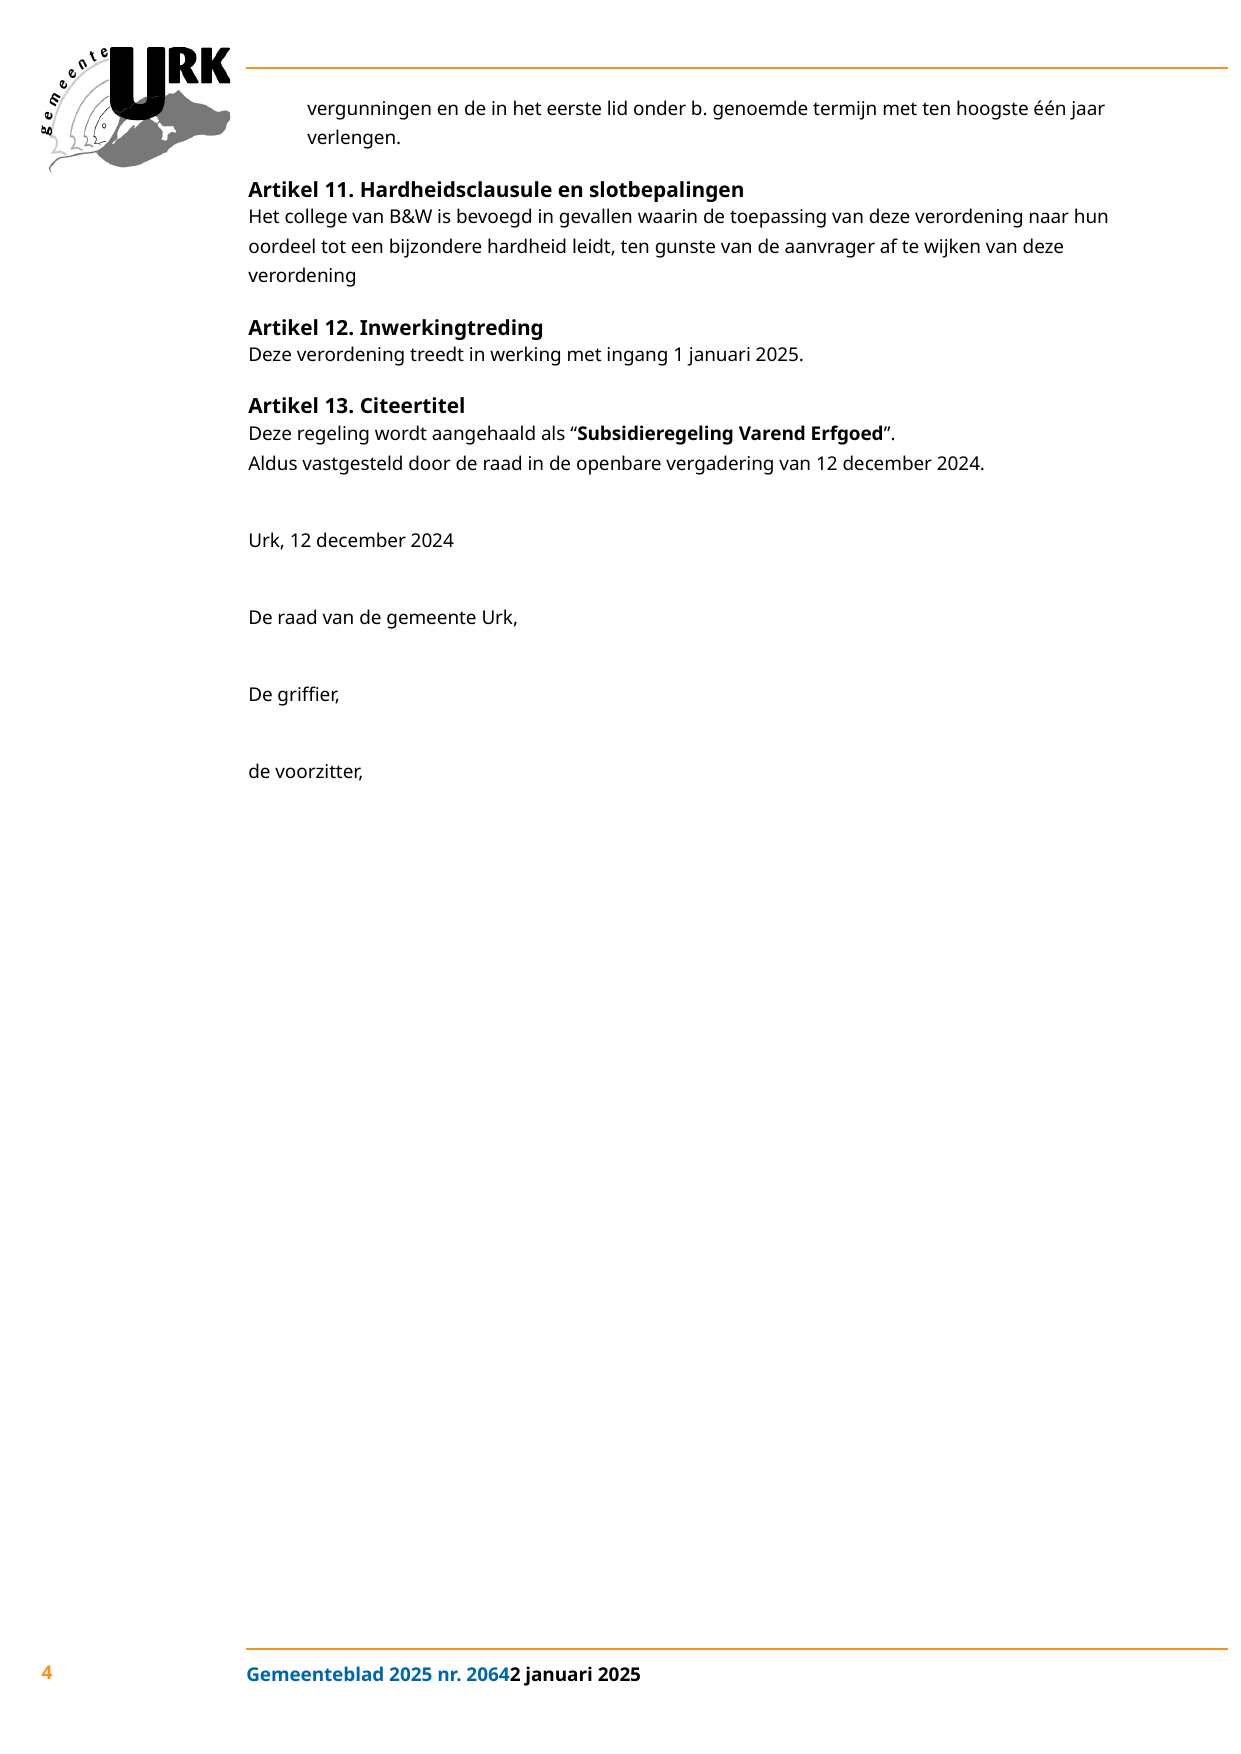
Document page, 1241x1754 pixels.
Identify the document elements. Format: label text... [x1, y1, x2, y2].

picture [41, 47, 231, 172]
text Artikel 11. Hardheidsclausule en slotbepalingen [248, 175, 1152, 203]
text Het college van B&W is bevoegd in gevallen waarin de toepassing van deze verordening naar hun oordeel tot een bijzondere hardheid leidt, ten gunste van de aanvrager af te wijken van deze verordening [248, 203, 1152, 288]
text Urk, 12 december 2024 [248, 527, 1152, 553]
text De griffier, [248, 681, 1152, 707]
text de voorzitter, [248, 758, 1152, 784]
text Aldus vastgesteld door de raad in de openbare vergadering van 12 december 2024. [248, 450, 1152, 475]
text De raad van de gemeente Urk, [248, 604, 1152, 630]
text Deze verordening treedt in werking met ingang 1 januari 2025. [248, 341, 1152, 367]
text Artikel 12. Inwerkingtreding [248, 313, 1152, 341]
list vergunningen en de in het eerste lid onder b. genoemde termijn met ten hoogste één jaar verlengen. [248, 95, 1152, 150]
text Deze regeling wordt aangehaald als “Subsidieregeling Varend Erfgoed”. [248, 420, 1152, 446]
text Artikel 13. Citeertitel [248, 392, 1152, 420]
